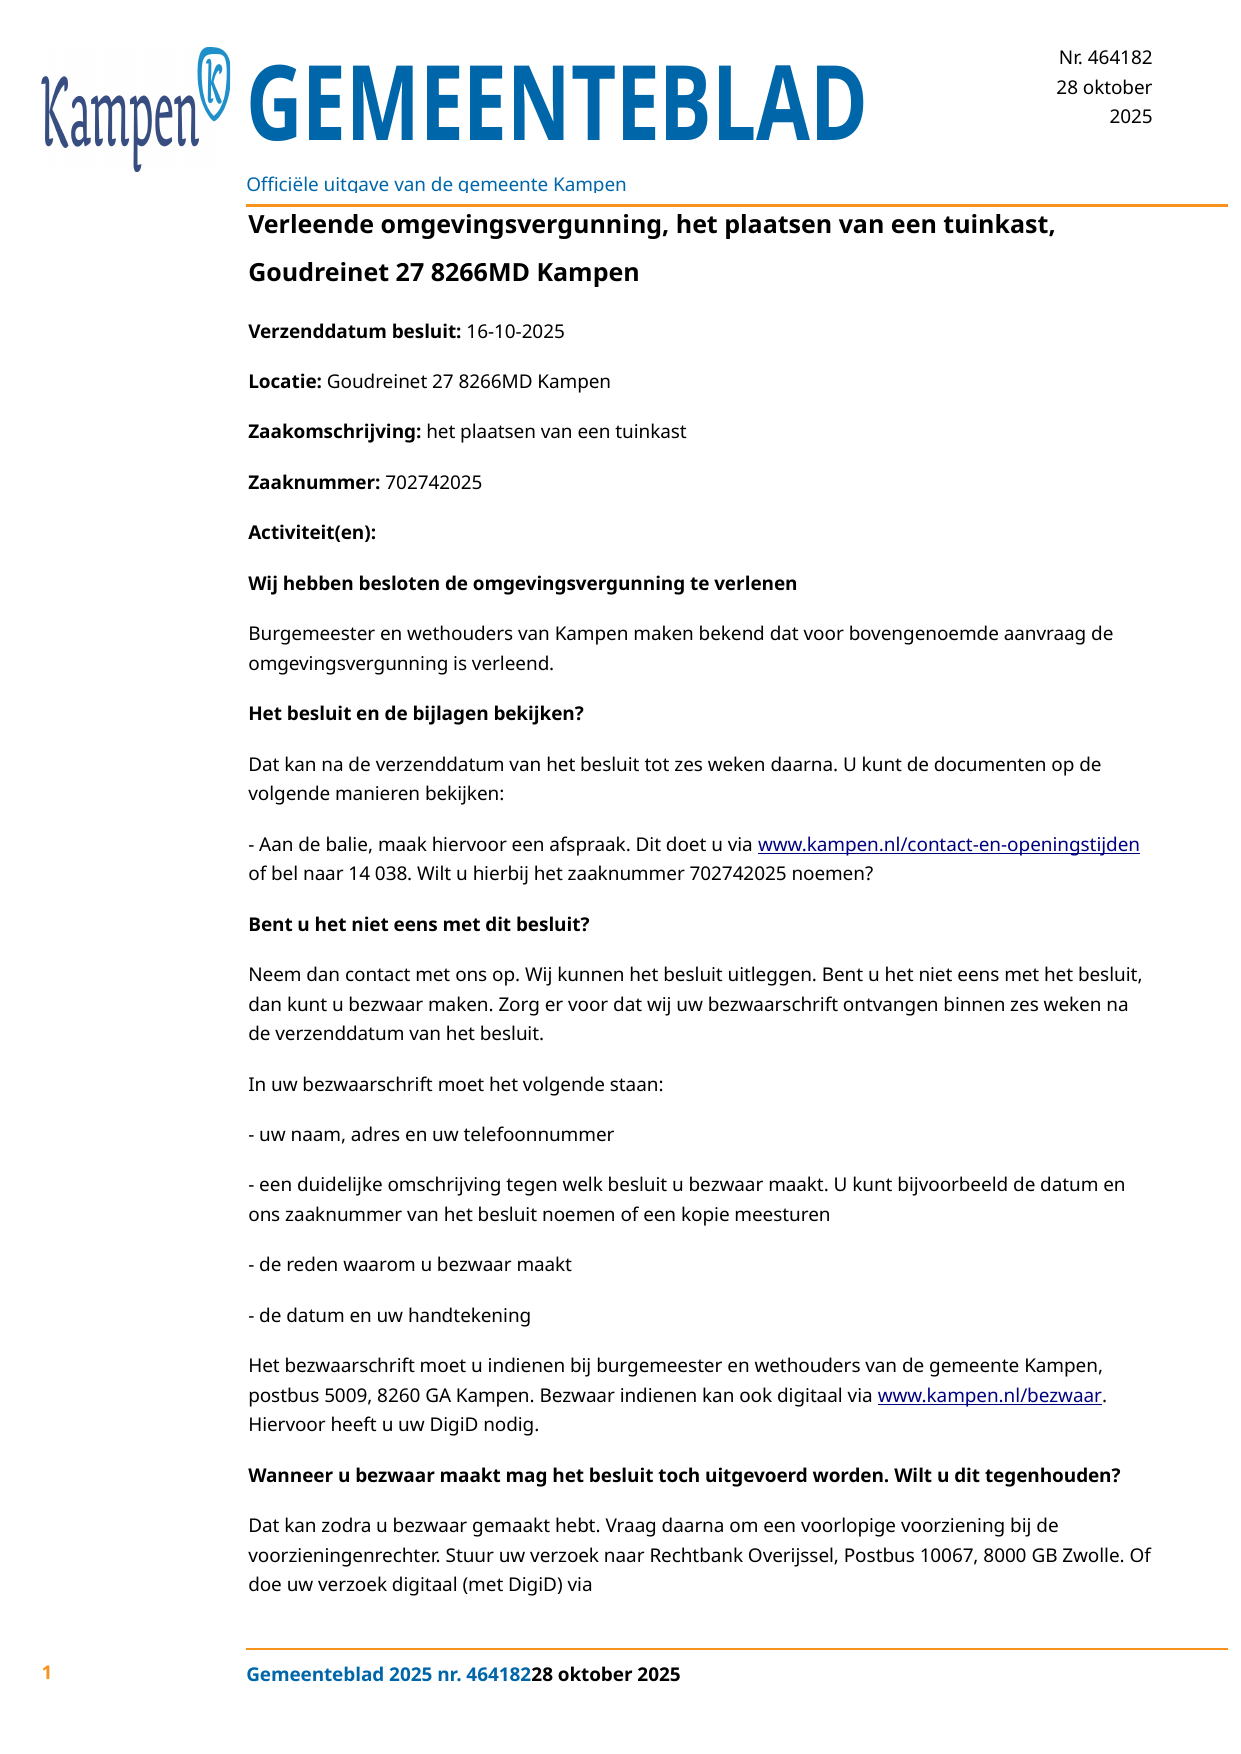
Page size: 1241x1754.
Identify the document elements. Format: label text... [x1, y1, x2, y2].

text - de reden waarom u bezwaar maakt [248, 1252, 1152, 1277]
text Wanneer u bezwaar maakt mag het besluit toch uitgevoerd worden. Wilt u dit tegenhouden? [248, 1462, 1152, 1488]
text Zaaknummer: 702742025 [248, 469, 1152, 495]
text Zaakomschrijving: het plaatsen van een tuinkast [248, 419, 1152, 444]
text Dat kan zodra u bezwaar gemaakt hebt. Vraag daarna om een voorlopige voorziening bij de voorzieningenrechter. Stuur uw verzoek naar Rechtbank Overijssel, Postbus 10067, 8000 GB Zwolle. Of doe uw verzoek digitaal (met DigiD) via [248, 1512, 1152, 1597]
text In uw bezwaarschrift moet het volgende staan: [248, 1071, 1152, 1097]
text - de datum en uw handtekening [248, 1302, 1152, 1328]
text - Aan de balie, maak hiervoor een afspraak. Dit doet u via www.kampen.nl/contact-en-openingstijden of bel naar 14 038. Wilt u hierbij het zaaknummer 702742025 noemen? [248, 831, 1152, 886]
text Het bezwaarschrift moet u indienen bij burgemeester en wethouders van de gemeente Kampen, postbus 5009, 8260 GA Kampen. Bezwaar indienen kan ook digitaal via www.kampen.nl/bezwaar. Hiervoor heeft u uw DigiD nodig. [248, 1352, 1152, 1437]
text Burgemeester en wethouders van Kampen maken bekend dat voor bovengenoemde aanvraag de omgevingsvergunning is verleend. [248, 620, 1152, 676]
text Verleende omgevingsvergunning, het plaatsen van een tuinkast, Goudreinet 27 8266MD Kampen [248, 207, 1152, 288]
text Dat kan na de verzenddatum van het besluit tot zes weken daarna. U kunt de documenten op de volgende manieren bekijken: [248, 751, 1152, 806]
text Locatie: Goudreinet 27 8266MD Kampen [248, 368, 1152, 394]
text Bent u het niet eens met dit besluit? [248, 911, 1152, 937]
text Wij hebben besloten de omgevingsvergunning te verlenen [248, 570, 1152, 596]
picture [41, 47, 231, 172]
text Het besluit en de bijlagen bekijken? [248, 700, 1152, 726]
text Activiteit(en): [248, 519, 1152, 545]
text Neem dan contact met ons op. Wij kunnen het besluit uitleggen. Bent u het niet eens met het besluit, dan kunt u bezwaar maken. Zorg er voor dat wij uw bezwaarschrift ontvangen binnen zes weken na de verzenddatum van het besluit. [248, 961, 1152, 1046]
text Verzenddatum besluit: 16-10-2025 [248, 318, 1152, 344]
text - uw naam, adres en uw telefoonnummer [248, 1121, 1152, 1147]
text - een duidelijke omschrijving tegen welk besluit u bezwaar maakt. U kunt bijvoorbeeld de datum en ons zaaknummer van het besluit noemen of een kopie meesturen [248, 1172, 1152, 1227]
